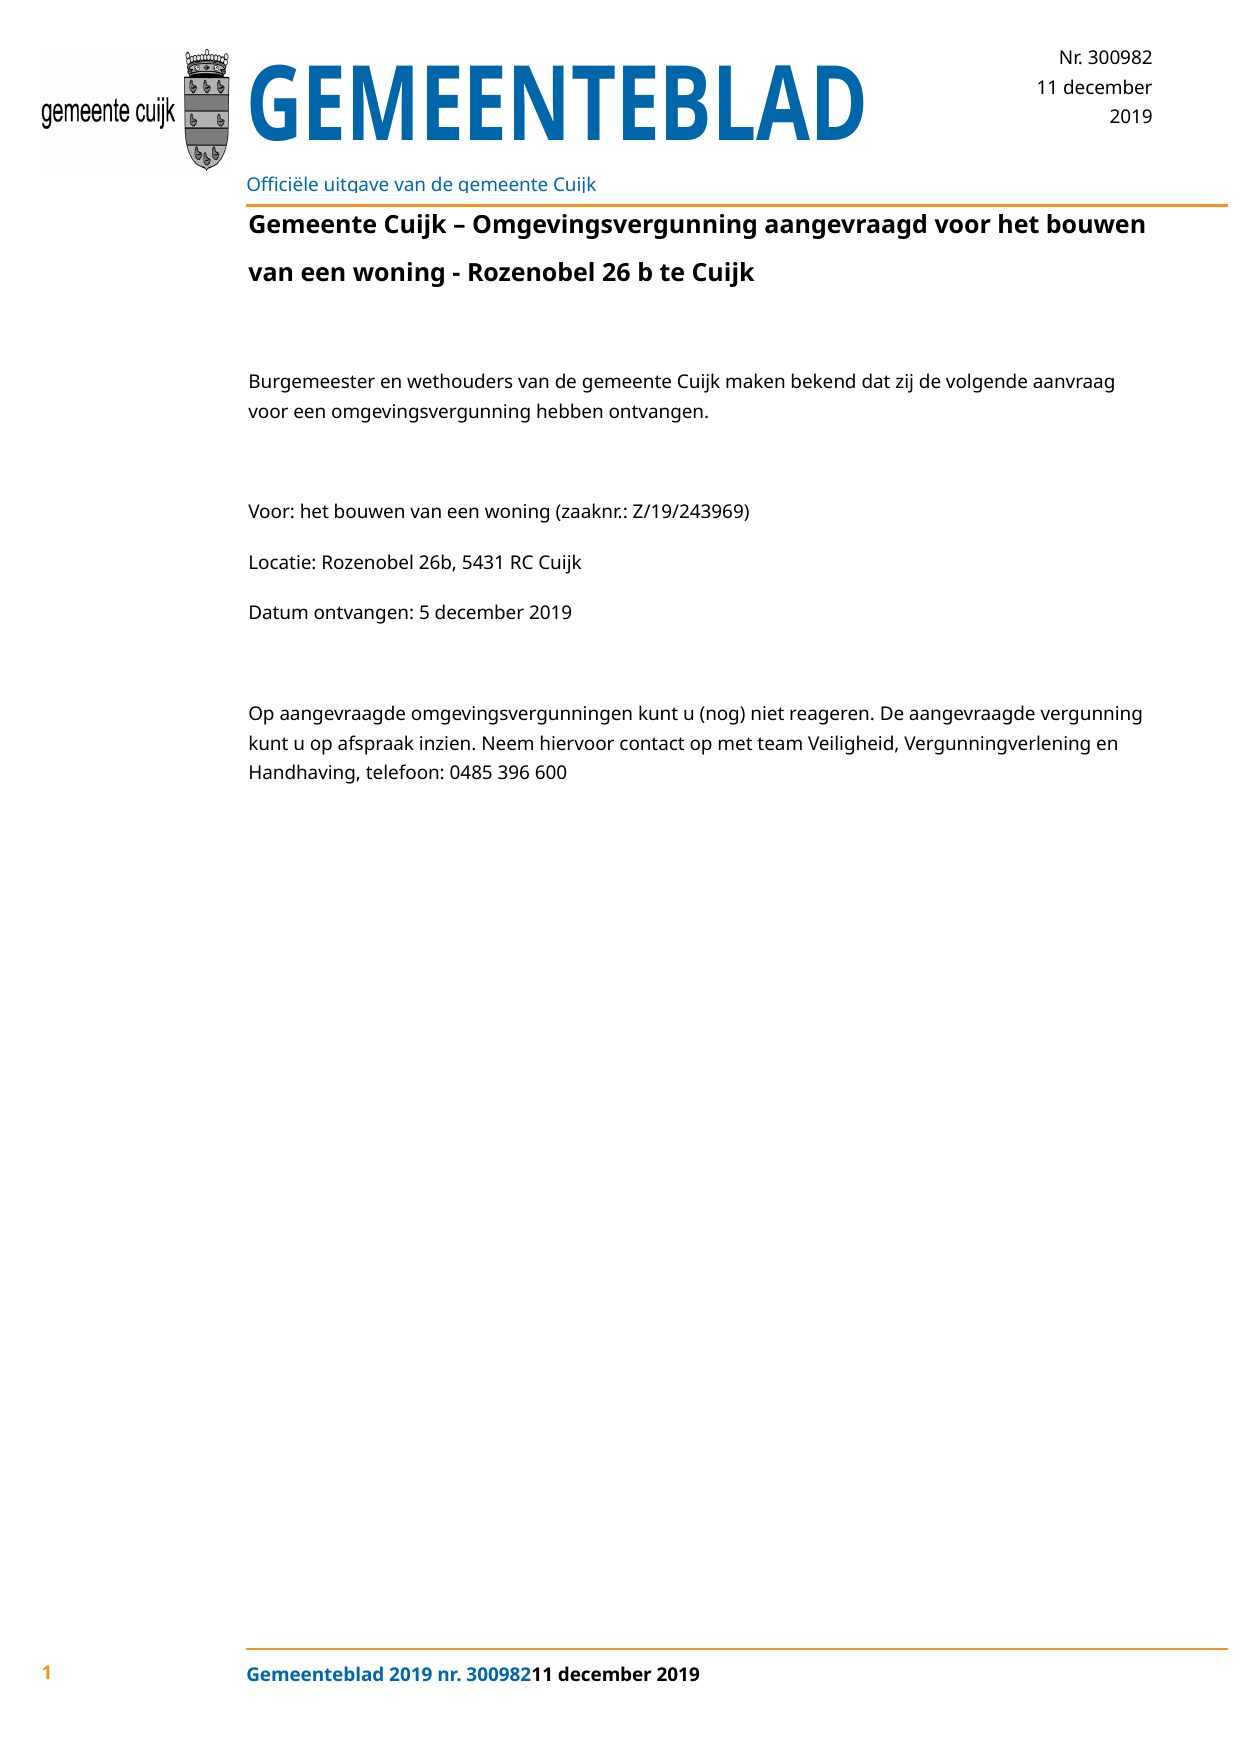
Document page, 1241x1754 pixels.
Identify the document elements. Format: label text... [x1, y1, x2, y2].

text Voor: het bouwen van een woning (zaaknr.: Z/19/243969) [248, 499, 1152, 524]
text Gemeente Cuijk – Omgevingsvergunning aangevraagd voor het bouwen van een woning - Rozenobel 26 b te Cuijk [248, 207, 1152, 288]
text Datum ontvangen: 5 december 2019 [248, 599, 1152, 625]
text Op aangevraagde omgevingsvergunningen kunt u (nog) niet reageren. De aangevraagde vergunning kunt u op afspraak inzien. Neem hiervoor contact op met team Veiligheid, Vergunningverlening en Handhaving, telefoon: 0485 396 600 [248, 700, 1152, 785]
text Burgemeester en wethouders van de gemeente Cuijk maken bekend dat zij de volgende aanvraag voor een omgevingsvergunning hebben ontvangen. [248, 368, 1152, 424]
text Locatie: Rozenobel 26b, 5431 RC Cuijk [248, 549, 1152, 575]
picture [41, 47, 231, 172]
